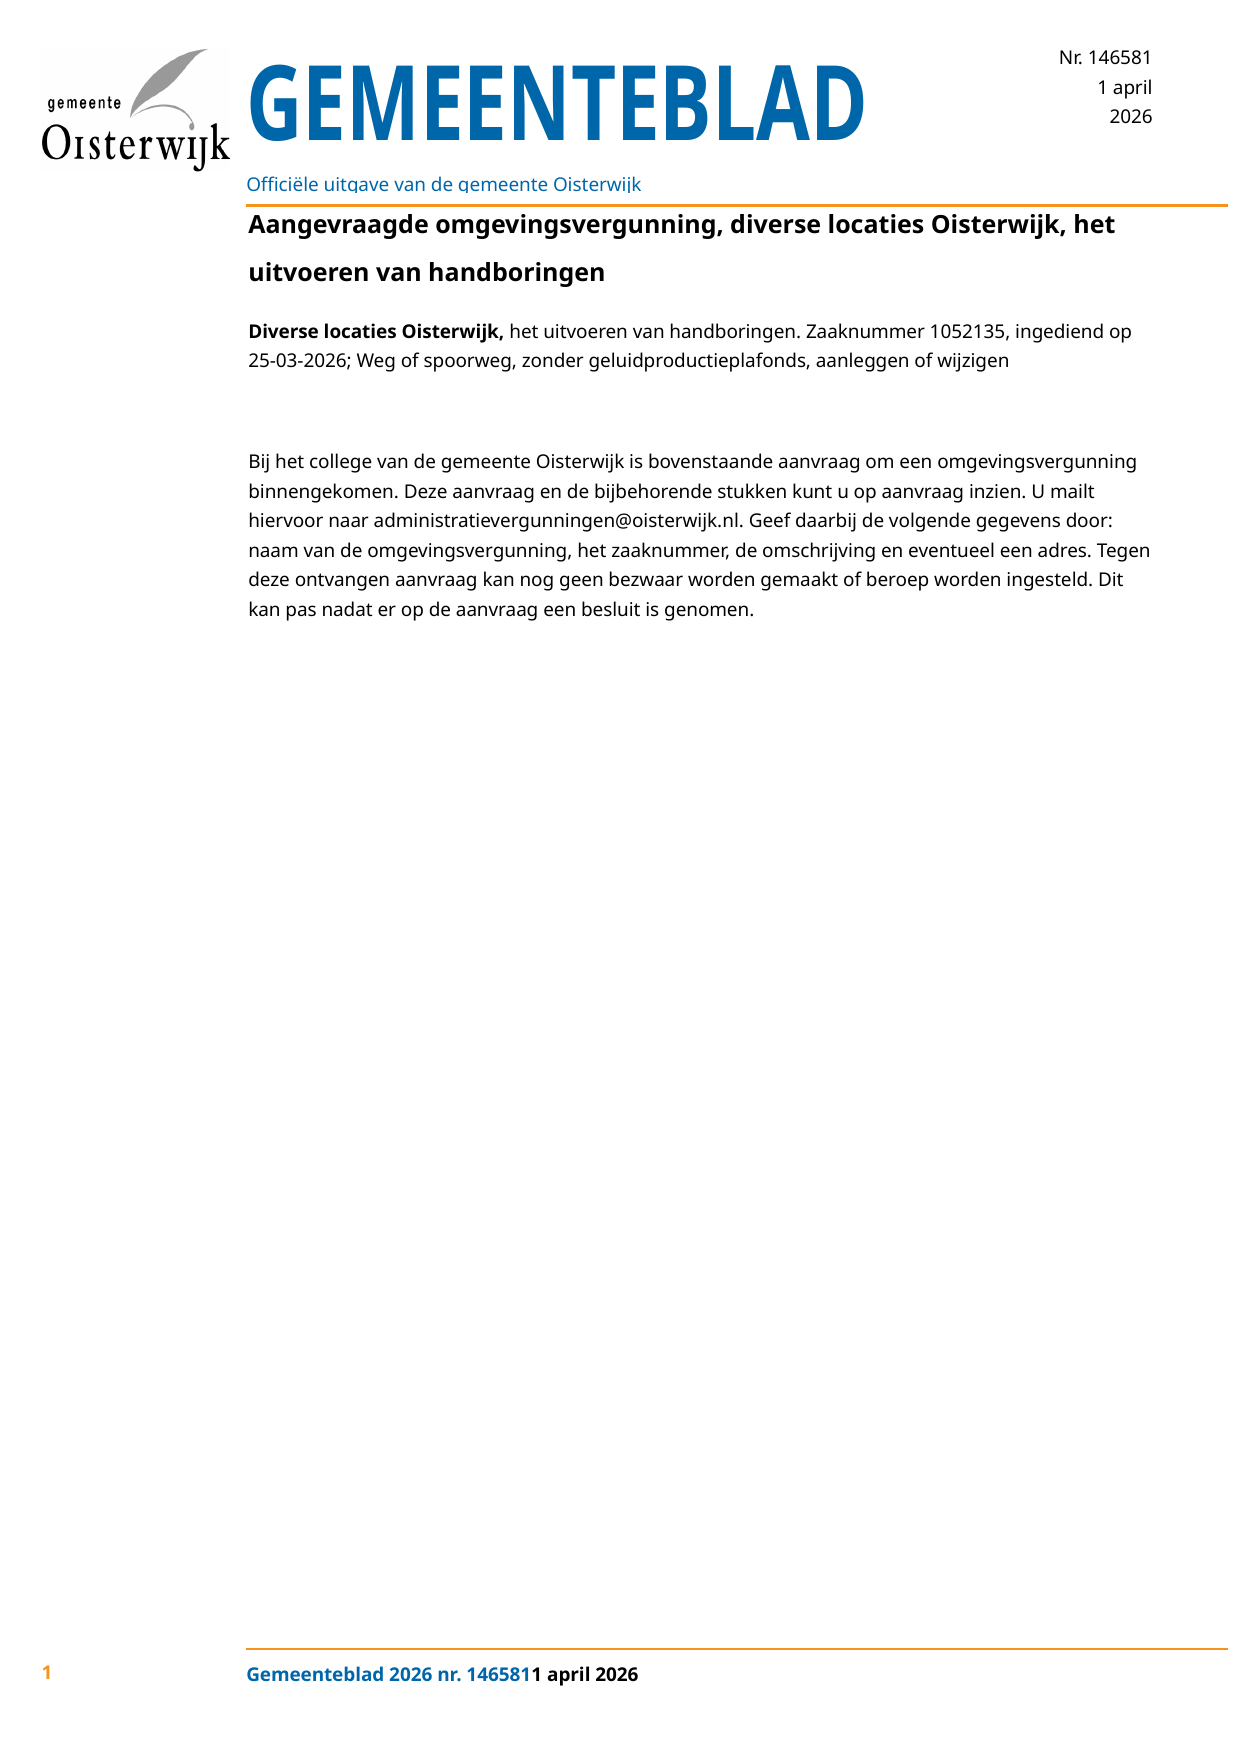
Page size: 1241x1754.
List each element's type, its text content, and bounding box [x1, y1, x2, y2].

picture [41, 47, 231, 172]
text Diverse locaties Oisterwijk, het uitvoeren van handboringen. Zaaknummer 1052135, ingediend op 25-03-2026; Weg of spoorweg, zonder geluidproductieplafonds, aanleggen of wijzigen [248, 318, 1152, 373]
text Bij het college van de gemeente Oisterwijk is bovenstaande aanvraag om een omgevingsvergunning binnengekomen. Deze aanvraag en de bijbehorende stukken kunt u op aanvraag inzien. U mailt hiervoor naar administratievergunningen@oisterwijk.nl. Geef daarbij de volgende gegevens door: naam van de omgevingsvergunning, het zaaknummer, de omschrijving en eventueel een adres. Tegen deze ontvangen aanvraag kan nog geen bezwaar worden gemaakt of beroep worden ingesteld. Dit kan pas nadat er op de aanvraag een besluit is genomen. [248, 448, 1152, 622]
text Aangevraagde omgevingsvergunning, diverse locaties Oisterwijk, het uitvoeren van handboringen [248, 207, 1152, 288]
